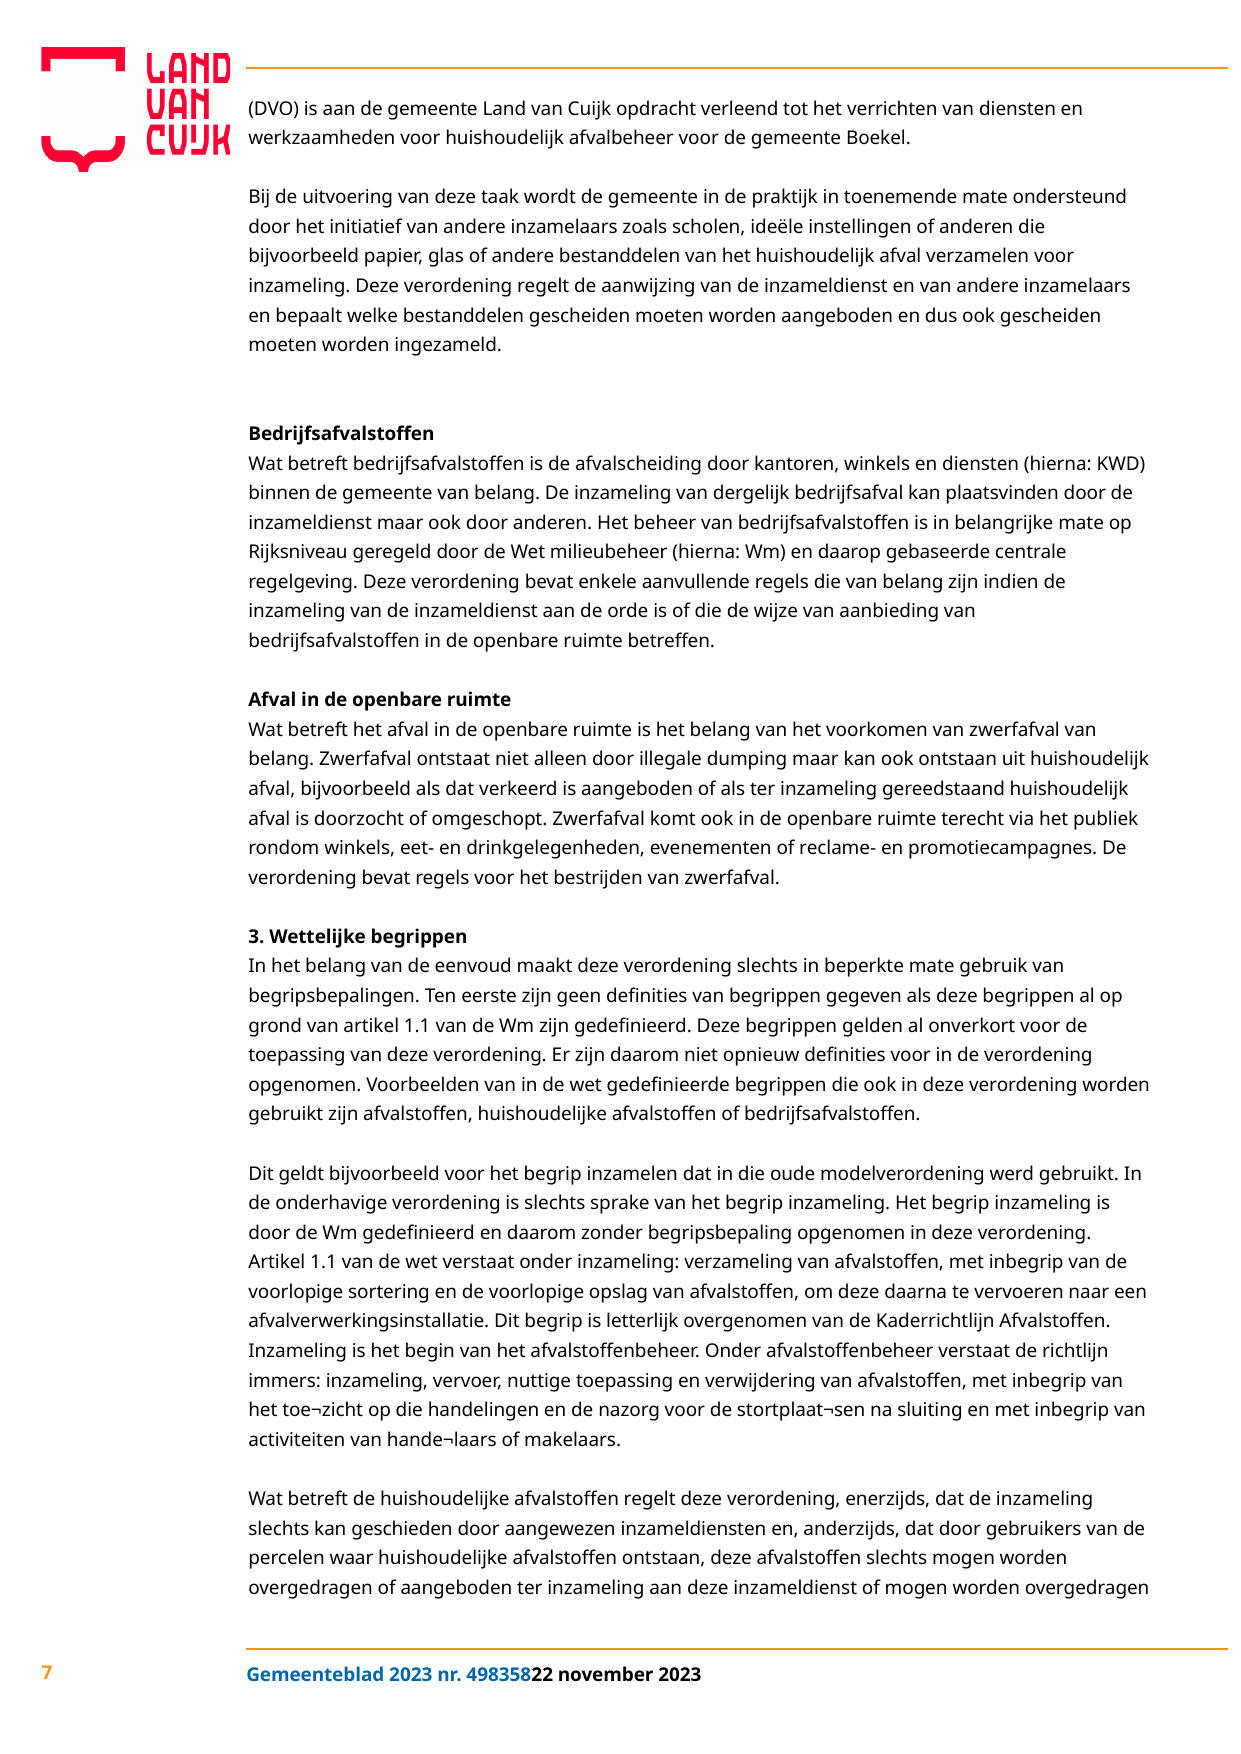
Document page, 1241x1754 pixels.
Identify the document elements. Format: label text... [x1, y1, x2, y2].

text In het belang van de eenvoud maakt deze verordening slechts in beperkte mate gebruik van begripsbepalingen. Ten eerste zijn geen definities van begrippen gegeven als deze begrippen al op grond van artikel 1.1 van de Wm zijn gedefinieerd. Deze begrippen gelden al onverkort voor de toepassing van deze verordening. Er zijn daarom niet opnieuw definities voor in de verordening opgenomen. Voorbeelden van in de wet gedefinieerde begrippen die ook in deze verordening worden gebruikt zijn afvalstoffen, huishoudelijke afvalstoffen of bedrijfsafvalstoffen. [248, 953, 1152, 1126]
picture [41, 47, 231, 172]
text Bedrijfsafvalstoffen [248, 420, 1152, 446]
text Wat betreft de huishoudelijke afvalstoffen regelt deze verordening, enerzijds, dat de inzameling slechts kan geschieden door aangewezen inzameldiensten en, anderzijds, dat door gebruikers van de percelen waar huishoudelijke afvalstoffen ontstaan, deze afvalstoffen slechts mogen worden overgedragen of aangeboden ter inzameling aan deze inzameldienst of mogen worden overgedragen [248, 1485, 1152, 1600]
text (DVO) is aan de gemeente Land van Cuijk opdracht verleend tot het verrichten van diensten en werkzaamheden voor huishoudelijk afvalbeheer voor de gemeente Boekel. [248, 95, 1152, 150]
text Wat betreft het afval in de openbare ruimte is het belang van het voorkomen van zwerfafval van belang. Zwerfafval ontstaat niet alleen door illegale dumping maar kan ook ontstaan uit huishoudelijk afval, bijvoorbeeld als dat verkeerd is aangeboden of als ter inzameling gereedstaand huishoudelijk afval is doorzocht of omgeschopt. Zwerfafval komt ook in de openbare ruimte terecht via het publiek rondom winkels, eet- en drinkgelegenheden, evenementen of reclame- en promotiecampagnes. De verordening bevat regels voor het bestrijden van zwerfafval. [248, 716, 1152, 890]
text Dit geldt bijvoorbeeld voor het begrip inzamelen dat in die oude modelverordening werd gebruikt. In de onderhavige verordening is slechts sprake van het begrip inzameling. Het begrip inzameling is door de Wm gedefinieerd en daarom zonder begripsbepaling opgenomen in deze verordening. Artikel 1.1 van de wet verstaat onder inzameling: verzameling van afvalstoffen, met inbegrip van de voorlopige sortering en de voorlopige opslag van afvalstoffen, om deze daarna te vervoeren naar een afvalverwerkingsinstallatie. Dit begrip is letterlijk overgenomen van de Kaderrichtlijn Afvalstoffen. Inzameling is het begin van het afvalstoffenbeheer. Onder afvalstoffenbeheer verstaat de richtlijn immers: inzameling, vervoer, nuttige toepassing en verwijdering van afvalstoffen, met inbegrip van het toe¬zicht op die handelingen en de nazorg voor de stortplaat¬sen na sluiting en met inbegrip van activiteiten van hande¬laars of makelaars. [248, 1160, 1152, 1452]
text Afval in de openbare ruimte [248, 686, 1152, 712]
text 3. Wettelijke begrippen [248, 923, 1152, 949]
text Wat betreft bedrijfsafvalstoffen is de afvalscheiding door kantoren, winkels en diensten (hierna: KWD) binnen de gemeente van belang. De inzameling van dergelijk bedrijfsafval kan plaatsvinden door de inzameldienst maar ook door anderen. Het beheer van bedrijfsafvalstoffen is in belangrijke mate op Rijksniveau geregeld door de Wet milieubeheer (hierna: Wm) en daarop gebaseerde centrale regelgeving. Deze verordening bevat enkele aanvullende regels die van belang zijn indien de inzameling van de inzameldienst aan de orde is of die de wijze van aanbieding van bedrijfsafvalstoffen in de openbare ruimte betreffen. [248, 450, 1152, 653]
text Bij de uitvoering van deze taak wordt de gemeente in de praktijk in toenemende mate ondersteund door het initiatief van andere inzamelaars zoals scholen, ideële instellingen of anderen die bijvoorbeeld papier, glas of andere bestanddelen van het huishoudelijk afval verzamelen voor inzameling. Deze verordening regelt de aanwijzing van de inzameldienst en van andere inzamelaars en bepaalt welke bestanddelen gescheiden moeten worden aangeboden en dus ook gescheiden moeten worden ingezameld. [248, 183, 1152, 357]
